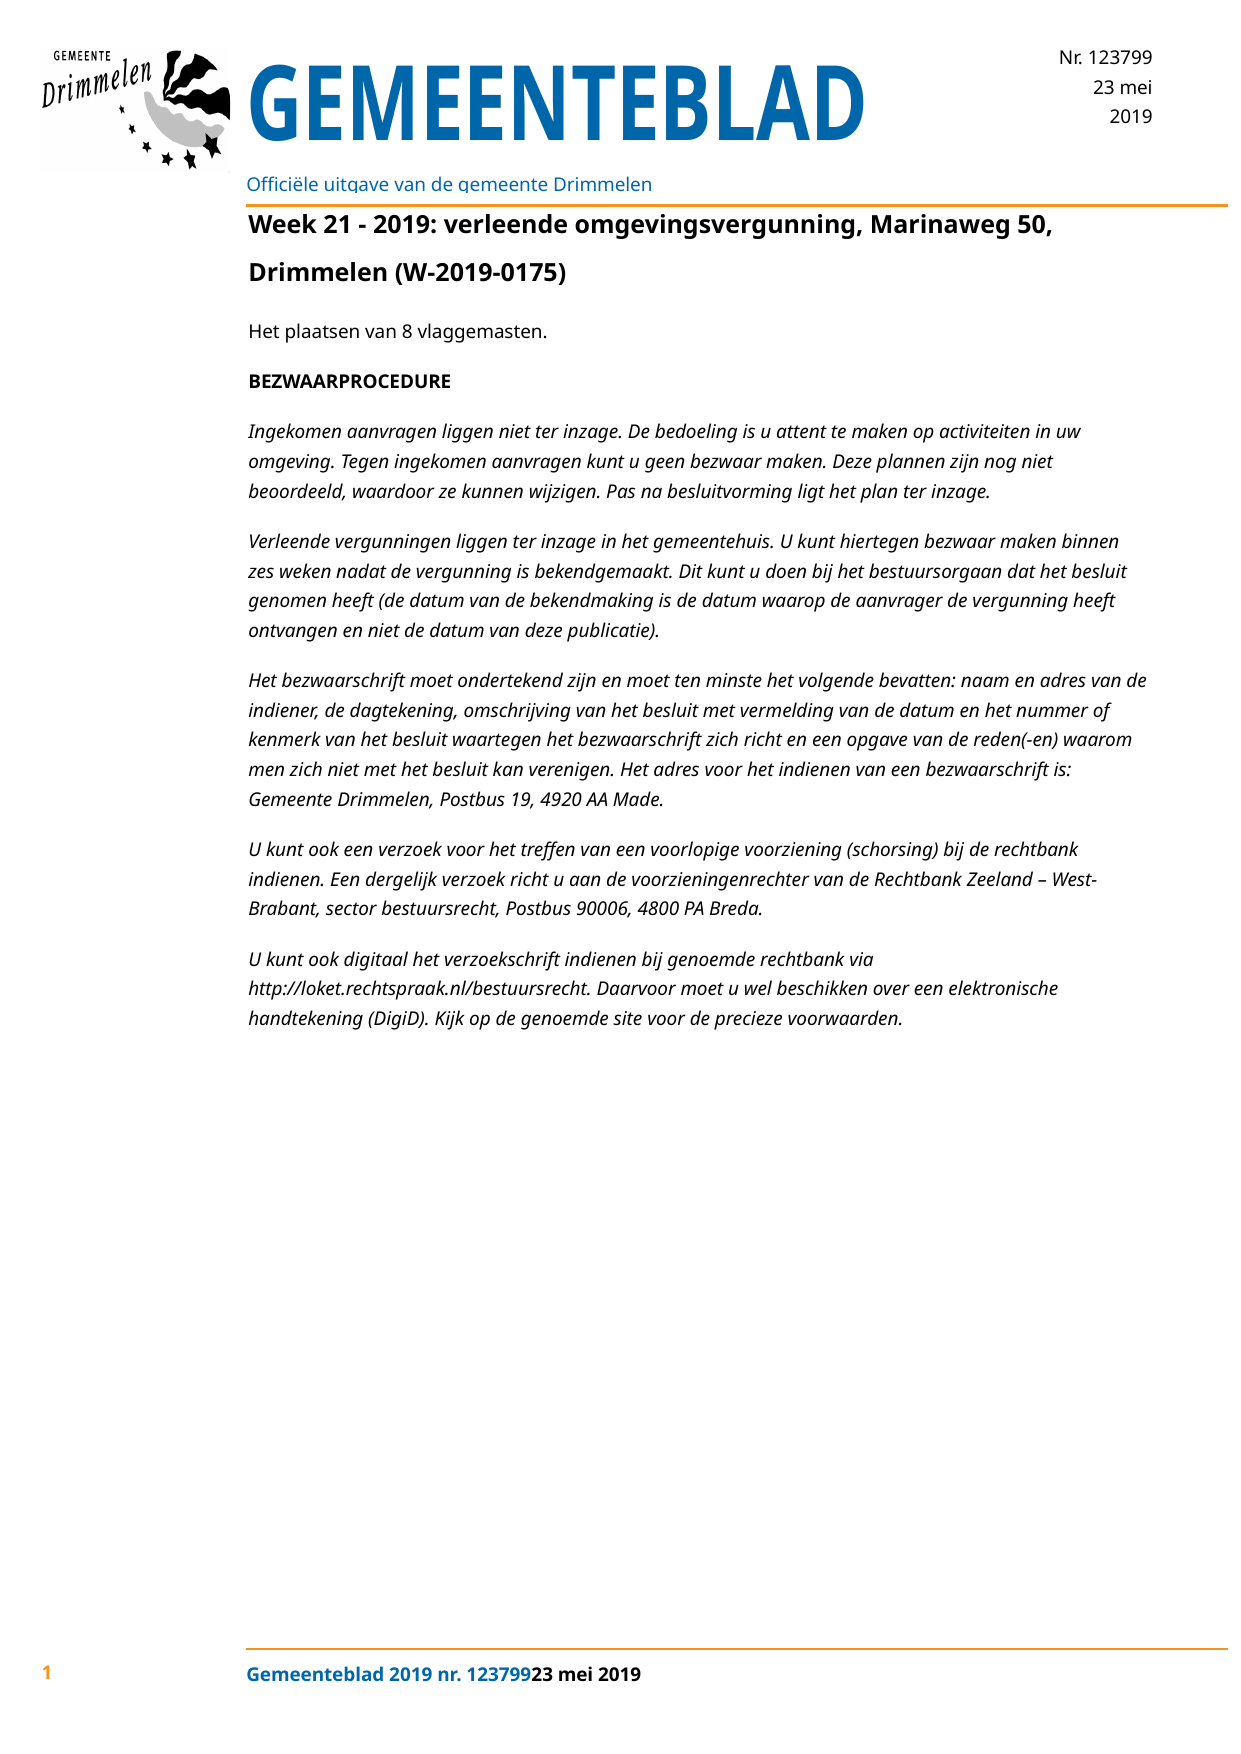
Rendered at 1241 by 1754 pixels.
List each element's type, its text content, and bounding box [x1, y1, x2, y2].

text Verleende vergunningen liggen ter inzage in het gemeentehuis. U kunt hiertegen bezwaar maken binnen zes weken nadat de vergunning is bekendgemaakt. Dit kunt u doen bij het bestuursorgaan dat het besluit genomen heeft (de datum van de bekendmaking is de datum waarop de aanvrager de vergunning heeft ontvangen en niet de datum van deze publicatie). [248, 528, 1152, 643]
text Het bezwaarschrift moet ondertekend zijn en moet ten minste het volgende bevatten: naam en adres van de indiener, de dagtekening, omschrijving van het besluit met vermelding van de datum en het nummer of kenmerk van het besluit waartegen het bezwaarschrift zich richt en een opgave van de reden(-en) waarom men zich niet met het besluit kan verenigen. Het adres voor het indienen van een bezwaarschrift is: Gemeente Drimmelen, Postbus 19, 4920 AA Made. [248, 667, 1152, 812]
text BEZWAARPROCEDURE [248, 368, 1152, 394]
text Het plaatsen van 8 vlaggemasten. [248, 318, 1152, 344]
text Week 21 - 2019: verleende omgevingsvergunning, Marinaweg 50, Drimmelen (W-2019-0175) [248, 207, 1152, 288]
picture [41, 47, 231, 172]
text Ingekomen aanvragen liggen niet ter inzage. De bedoeling is u attent te maken op activiteiten in uw omgeving. Tegen ingekomen aanvragen kunt u geen bezwaar maken. Deze plannen zijn nog niet beoordeeld, waardoor ze kunnen wijzigen. Pas na besluitvorming ligt het plan ter inzage. [248, 419, 1152, 504]
text U kunt ook een verzoek voor het treffen van een voorlopige voorziening (schorsing) bij de rechtbank indienen. Een dergelijk verzoek richt u aan de voorzieningenrechter van de Rechtbank Zeeland – West-Brabant, sector bestuursrecht, Postbus 90006, 4800 PA Breda. [248, 836, 1152, 921]
text U kunt ook digitaal het verzoekschrift indienen bij genoemde rechtbank via http://loket.rechtspraak.nl/bestuursrecht. Daarvoor moet u wel beschikken over een elektronische handtekening (DigiD). Kijk op de genoemde site voor de precieze voorwaarden. [248, 946, 1152, 1031]
